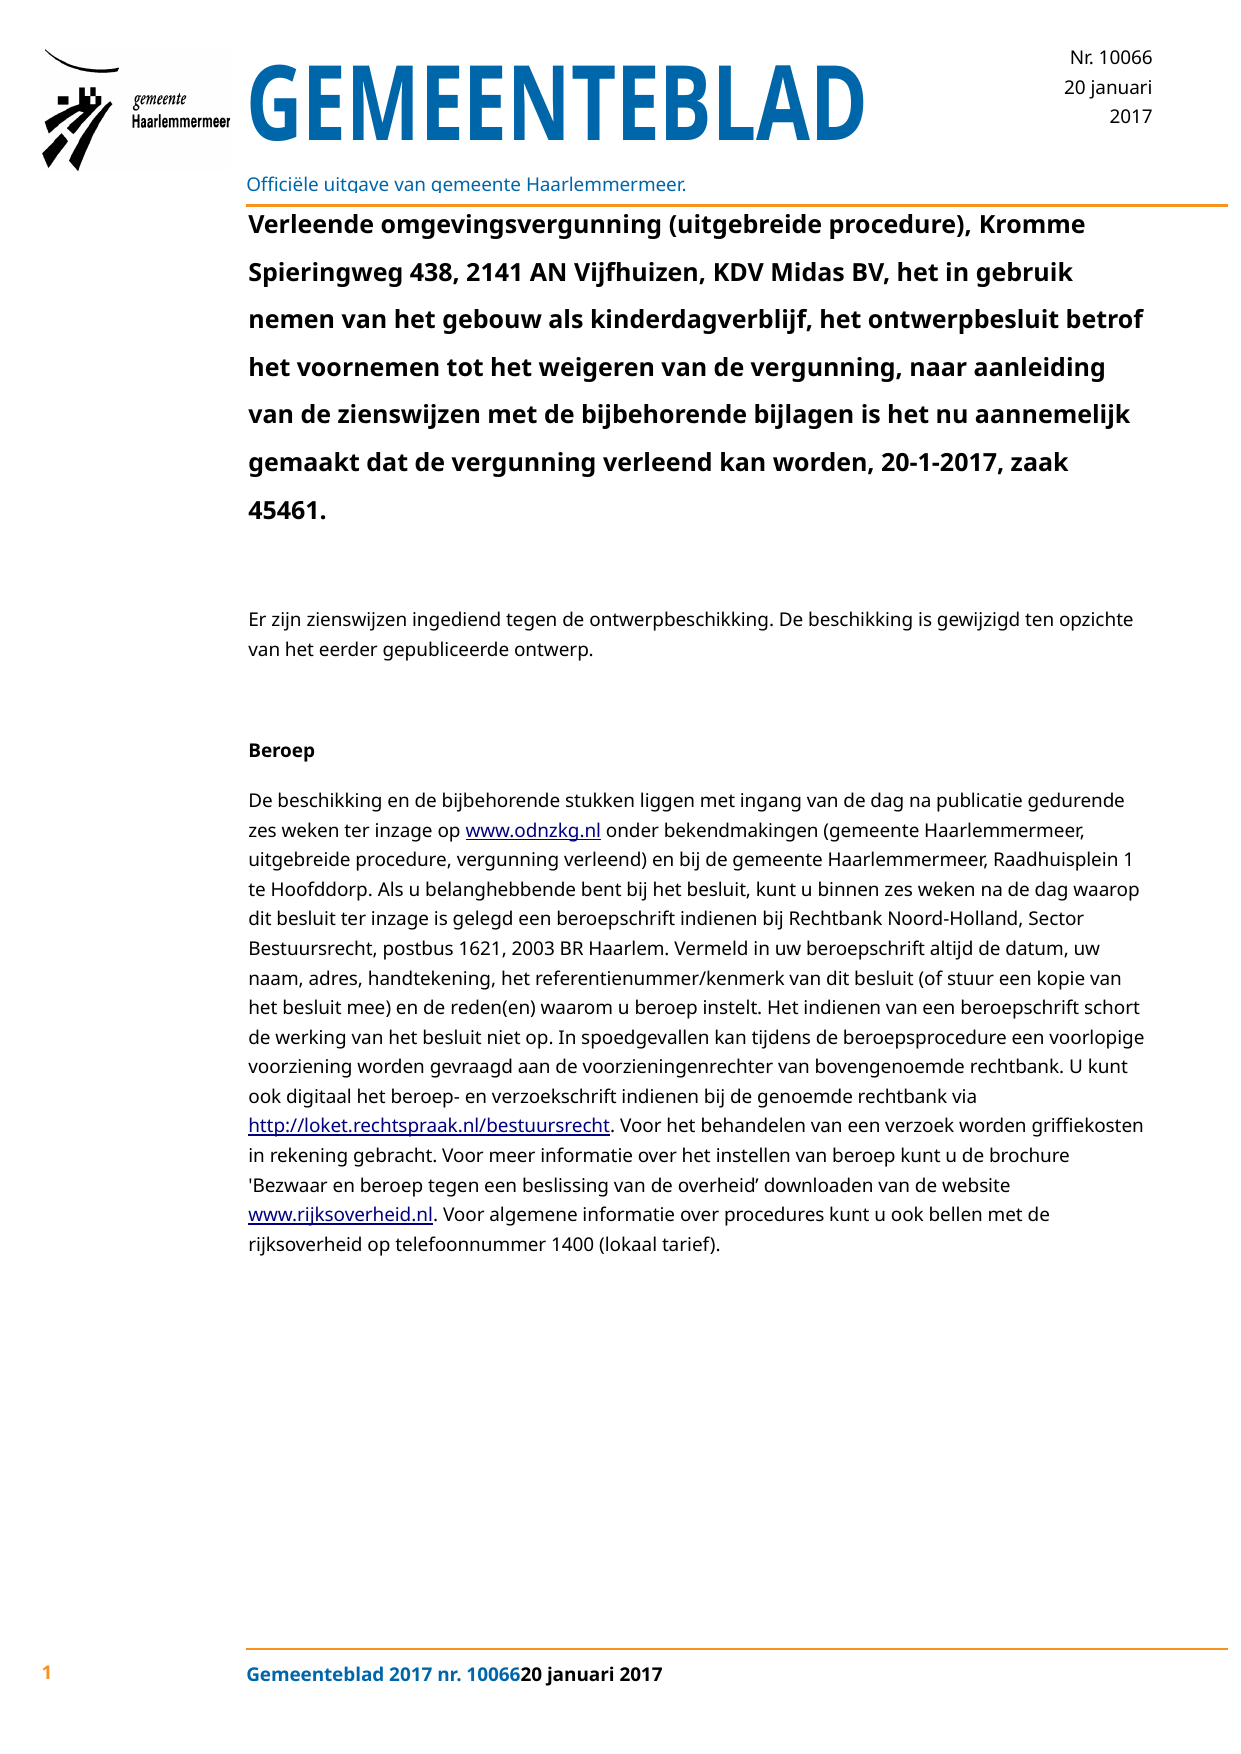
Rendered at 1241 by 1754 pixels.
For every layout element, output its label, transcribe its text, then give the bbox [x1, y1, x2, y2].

text De beschikking en de bijbehorende stukken liggen met ingang van de dag na publicatie gedurende zes weken ter inzage op www.odnzkg.nl onder bekendmakingen (gemeente Haarlemmermeer, uitgebreide procedure, vergunning verleend) en bij de gemeente Haarlemmermeer, Raadhuisplein 1 te Hoofddorp. Als u belanghebbende bent bij het besluit, kunt u binnen zes weken na de dag waarop dit besluit ter inzage is gelegd een beroepschrift indienen bij Rechtbank Noord-Holland, Sector Bestuursrecht, postbus 1621, 2003 BR Haarlem. Vermeld in uw beroepschrift altijd de datum, uw naam, adres, handtekening, het referentienummer/kenmerk van dit besluit (of stuur een kopie van het besluit mee) en de reden(en) waarom u beroep instelt. Het indienen van een beroepschrift schort de werking van het besluit niet op. In spoedgevallen kan tijdens de beroepsprocedure een voorlopige voorziening worden gevraagd aan de voorzieningenrechter van bovengenoemde rechtbank. U kunt ook digitaal het beroep- en verzoekschrift indienen bij de genoemde rechtbank via http://loket.rechtspraak.nl/bestuursrecht. Voor het behandelen van een verzoek worden griffiekosten in rekening gebracht. Voor meer informatie over het instellen van beroep kunt u de brochure 'Bezwaar en beroep tegen een beslissing van de overheid’ downloaden van de website www.rijksoverheid.nl. Voor algemene informatie over procedures kunt u ook bellen met de rijksoverheid op telefoonnummer 1400 (lokaal tarief). [248, 787, 1152, 1257]
picture [41, 47, 231, 172]
text Verleende omgevingsvergunning (uitgebreide procedure), Kromme Spieringweg 438, 2141 AN Vijfhuizen, KDV Midas BV, het in gebruik nemen van het gebouw als kinderdagverblijf, het ontwerpbesluit betrof het voornemen tot het weigeren van de vergunning, naar aanleiding van de zienswijzen met de bijbehorende bijlagen is het nu aannemelijk gemaakt dat de vergunning verleend kan worden, 20-1-2017, zaak 45461. [248, 207, 1152, 526]
text Er zijn zienswijzen ingediend tegen de ontwerpbeschikking. De beschikking is gewijzigd ten opzichte van het eerder gepubliceerde ontwerp. [248, 606, 1152, 662]
text Beroep [248, 737, 1152, 762]
